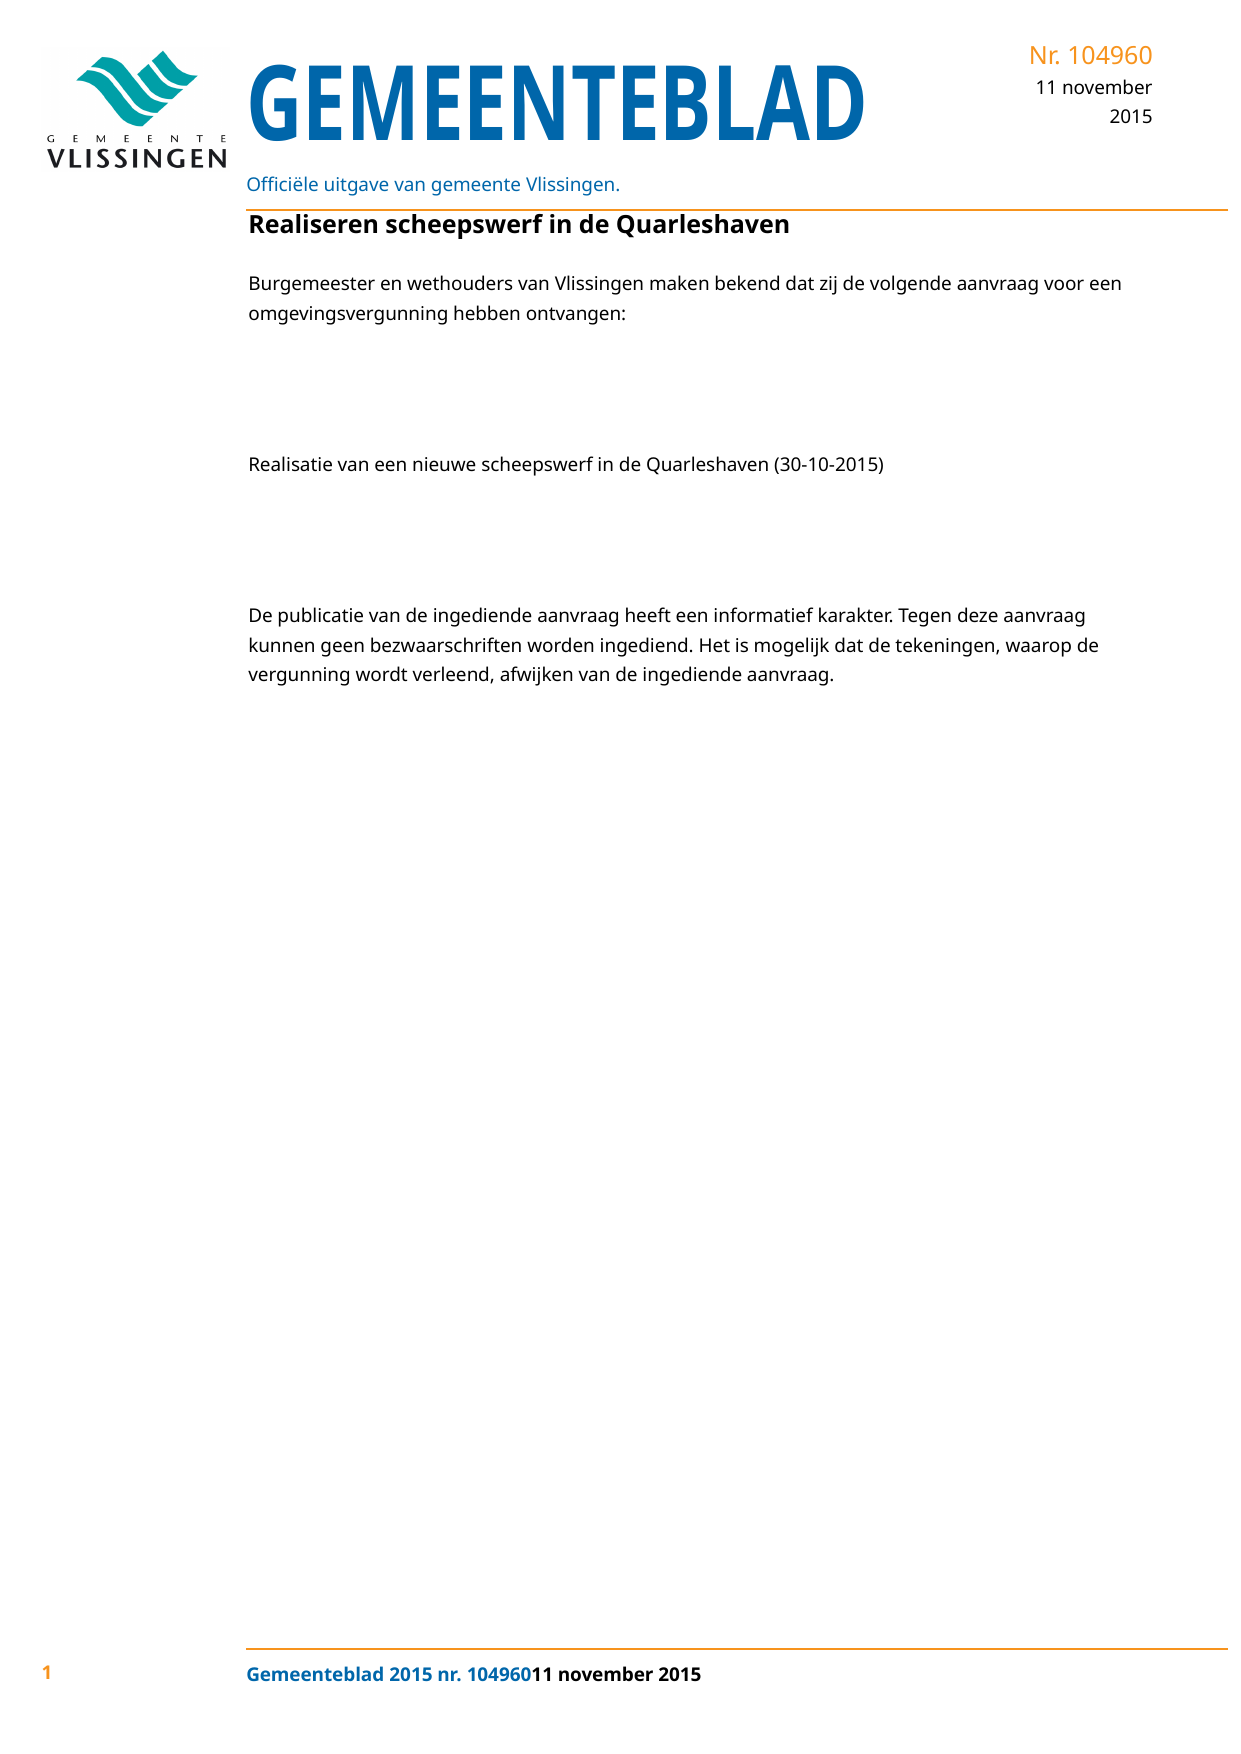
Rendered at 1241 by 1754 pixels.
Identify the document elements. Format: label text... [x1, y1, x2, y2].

text Burgemeester en wethouders van Vlissingen maken bekend dat zij de volgende aanvraag voor een omgevingsvergunning hebben ontvangen: [248, 270, 1152, 326]
text Realiseren scheepswerf in de Quarleshaven [248, 211, 1152, 241]
text Realisatie van een nieuwe scheepswerf in de Quarleshaven (30-10-2015) [248, 451, 1152, 477]
picture [41, 47, 231, 172]
text De publicatie van de ingediende aanvraag heeft een informatief karakter. Tegen deze aanvraag kunnen geen bezwaarschriften worden ingediend. Het is mogelijk dat de tekeningen, waarop de vergunning wordt verleend, afwijken van de ingediende aanvraag. [248, 602, 1152, 687]
